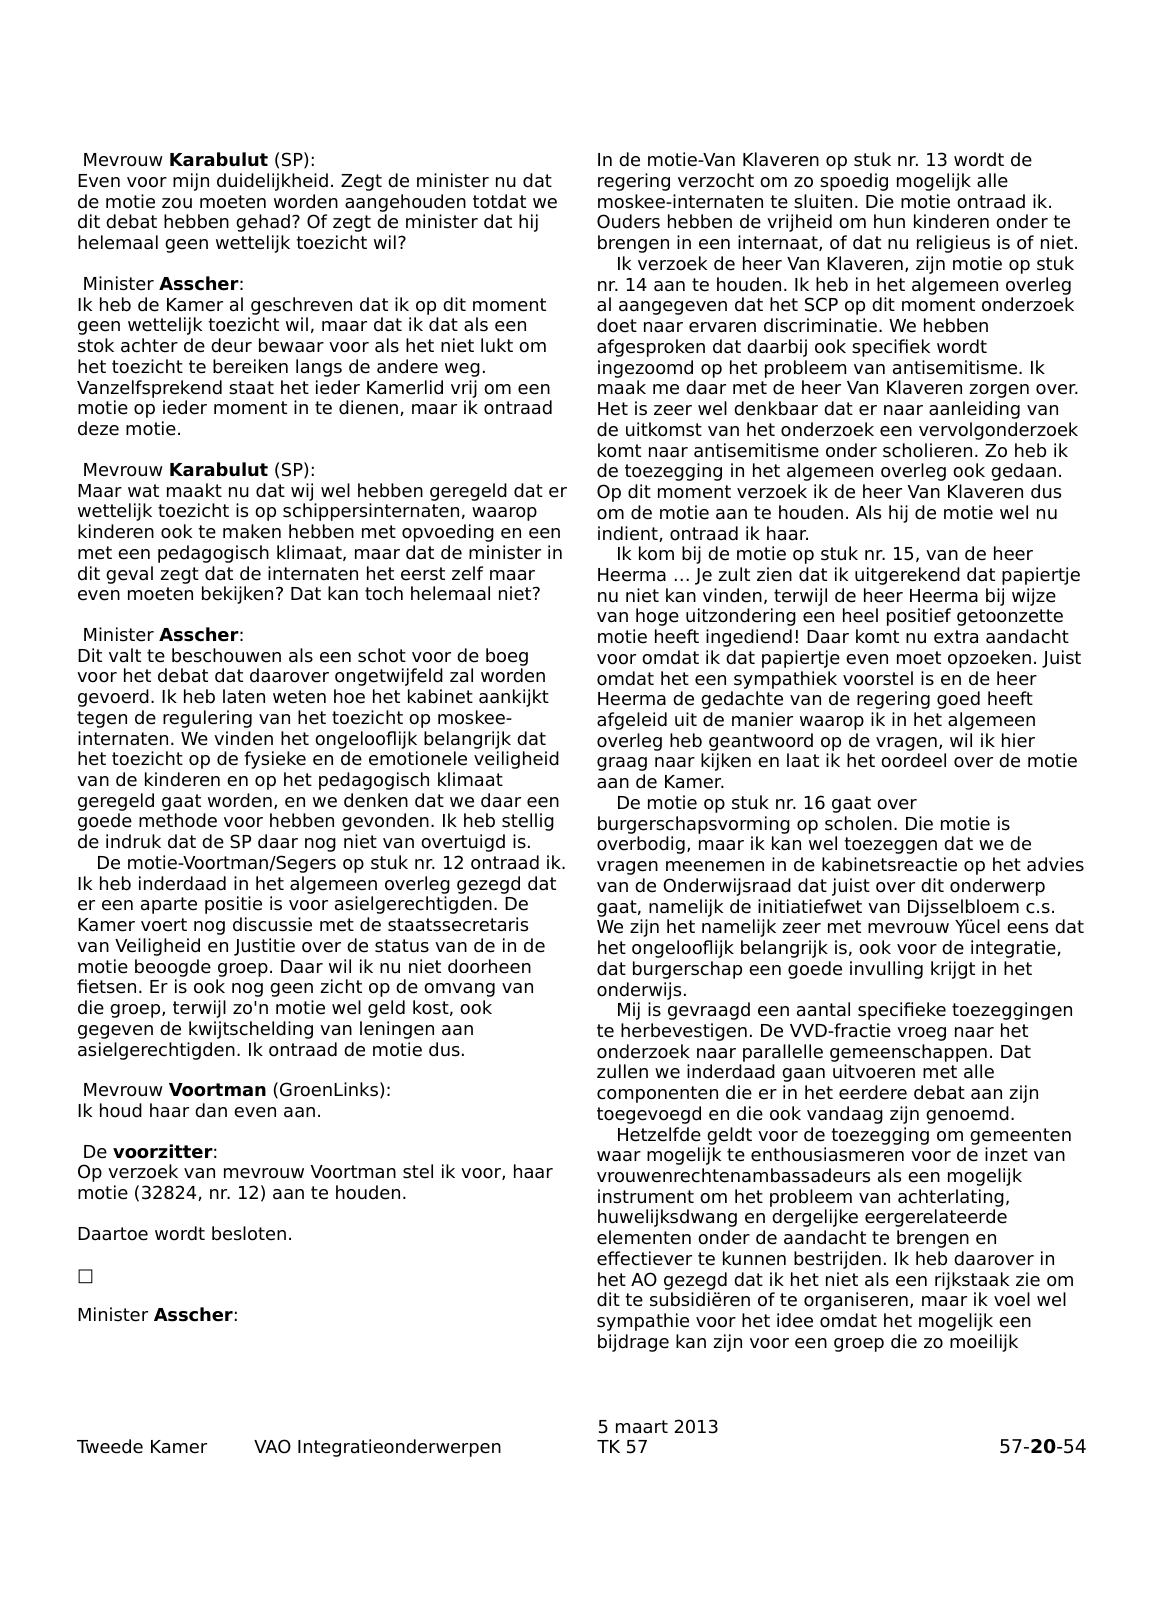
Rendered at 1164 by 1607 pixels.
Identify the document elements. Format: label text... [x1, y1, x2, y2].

text Mevrouw Karabulut (SP): [77, 150, 567, 171]
text Mevrouw Voortman (GroenLinks): [77, 1080, 567, 1101]
text Hetzelfde geldt voor de toezegging om gemeenten waar mogelijk te enthousiasmeren voor de inzet van vrouwenrechtenambassadeurs als een mogelijk instrument om het probleem van achterlating, huwelijksdwang en dergelijke eergerelateerde elementen onder de aandacht te brengen en effectiever te kunnen bestrijden. Ik heb daarover in het AO gezegd dat ik het niet als een rijkstaak zie om dit te subsidiëren of te organiseren, maar ik voel wel sympathie voor het idee omdat het mogelijk een bijdrage kan zijn voor een groep die zo moeilijk [596, 1124, 1087, 1352]
text Ik verzoek de heer Van Klaveren, zijn motie op stuk nr. 14 aan te houden. Ik heb in het algemeen overleg al aangegeven dat het SCP op dit moment onderzoek doet naar ervaren discriminatie. We hebben afgesproken dat daarbij ook specifiek wordt ingezoomd op het probleem van antisemitisme. Ik maak me daar met de heer Van Klaveren zorgen over. Het is zeer wel denkbaar dat er naar aanleiding van de uitkomst van het onderzoek een vervolgonderzoek komt naar antisemitisme onder scholieren. Zo heb ik de toezegging in het algemeen overleg ook gedaan. Op dit moment verzoek ik de heer Van Klaveren dus om de motie aan te houden. Als hij de motie wel nu indient, ontraad ik haar. [596, 254, 1087, 544]
text Even voor mijn duidelijkheid. Zegt de minister nu dat de motie zou moeten worden aangehouden totdat we dit debat hebben gehad? Of zegt de minister dat hij helemaal geen wettelijk toezicht wil? [77, 171, 567, 254]
text Ik heb de Kamer al geschreven dat ik op dit moment geen wettelijk toezicht wil, maar dat ik dat als een stok achter de deur bewaar voor als het niet lukt om het toezicht te bereiken langs de andere weg. Vanzelfsprekend staat het ieder Kamerlid vrij om een motie op ieder moment in te dienen, maar ik ontraad deze motie. [77, 294, 567, 440]
text Ik kom bij de motie op stuk nr. 15, van de heer Heerma … Je zult zien dat ik uitgerekend dat papiertje nu niet kan vinden, terwijl de heer Heerma bij wijze van hoge uitzondering een heel positief getoonzette motie heeft ingediend! Daar komt nu extra aandacht voor omdat ik dat papiertje even moet opzoeken. Juist omdat het een sympathiek voorstel is en de heer Heerma de gedachte van de regering goed heeft afgeleid uit de manier waarop ik in het algemeen overleg heb geantwoord op de vragen, wil ik hier graag naar kijken en laat ik het oordeel over de motie aan de Kamer. [596, 544, 1087, 793]
text In de motie-Van Klaveren op stuk nr. 13 wordt de regering verzocht om zo spoedig mogelijk alle moskee-internaten te sluiten. Die motie ontraad ik. Ouders hebben de vrijheid om hun kinderen onder te brengen in een internaat, of dat nu religieus is of niet. [596, 150, 1087, 254]
text Dit valt te beschouwen als een schot voor de boeg voor het debat dat daarover ongetwijfeld zal worden gevoerd. Ik heb laten weten hoe het kabinet aankijkt tegen de regulering van het toezicht op moskee-internaten. We vinden het ongelooflijk belangrijk dat het toezicht op de fysieke en de emotionele veiligheid van de kinderen en op het pedagogisch klimaat geregeld gaat worden, en we denken dat we daar een goede methode voor hebben gevonden. Ik heb stellig de indruk dat de SP daar nog niet van overtuigd is. [77, 646, 567, 853]
text Mevrouw Karabulut (SP): [77, 460, 567, 480]
text Ik houd haar dan even aan. [77, 1101, 567, 1122]
text Minister Asscher: [77, 1305, 567, 1326]
text Op verzoek van mevrouw Voortman stel ik voor, haar motie (32824, nr. 12) aan te houden. [77, 1162, 567, 1204]
text Minister Asscher: [77, 625, 567, 646]
text Minister Asscher: [77, 274, 567, 294]
text Maar wat maakt nu dat wij wel hebben geregeld dat er wettelijk toezicht is op schippersinternaten, waarop kinderen ook te maken hebben met opvoeding en een met een pedagogisch klimaat, maar dat de minister in dit geval zegt dat de internaten het eerst zelf maar even moeten bekijken? Dat kan toch helemaal niet? [77, 480, 567, 605]
text De motie-Voortman/Segers op stuk nr. 12 ontraad ik. Ik heb inderdaad in het algemeen overleg gezegd dat er een aparte positie is voor asielgerechtigden. De Kamer voert nog discussie met de staatssecretaris van Veiligheid en Justitie over de status van de in de motie beoogde groep. Daar wil ik nu niet doorheen fietsen. Er is ook nog geen zicht op de omvang van die groep, terwijl zo'n motie wel geld kost, ook gegeven de kwijtschelding van leningen aan asielgerechtigden. Ik ontraad de motie dus. [77, 853, 567, 1060]
text Daartoe wordt besloten. [77, 1224, 567, 1244]
text De voorzitter: [77, 1142, 567, 1162]
text □ [77, 1264, 567, 1285]
text De motie op stuk nr. 16 gaat over burgerschapsvorming op scholen. Die motie is overbodig, maar ik kan wel toezeggen dat we de vragen meenemen in de kabinetsreactie op het advies van de Onderwijsraad dat juist over dit onderwerp gaat, namelijk de initiatiefwet van Dijsselbloem c.s. We zijn het namelijk zeer met mevrouw Yücel eens dat het ongelooflijk belangrijk is, ook voor de integratie, dat burgerschap een goede invulling krijgt in het onderwijs. [596, 793, 1087, 1000]
text Mij is gevraagd een aantal specifieke toezeggingen te herbevestigen. De VVD-fractie vroeg naar het onderzoek naar parallelle gemeenschappen. Dat zullen we inderdaad gaan uitvoeren met alle componenten die er in het eerdere debat aan zijn toegevoegd en die ook vandaag zijn genoemd. [596, 1000, 1087, 1124]
